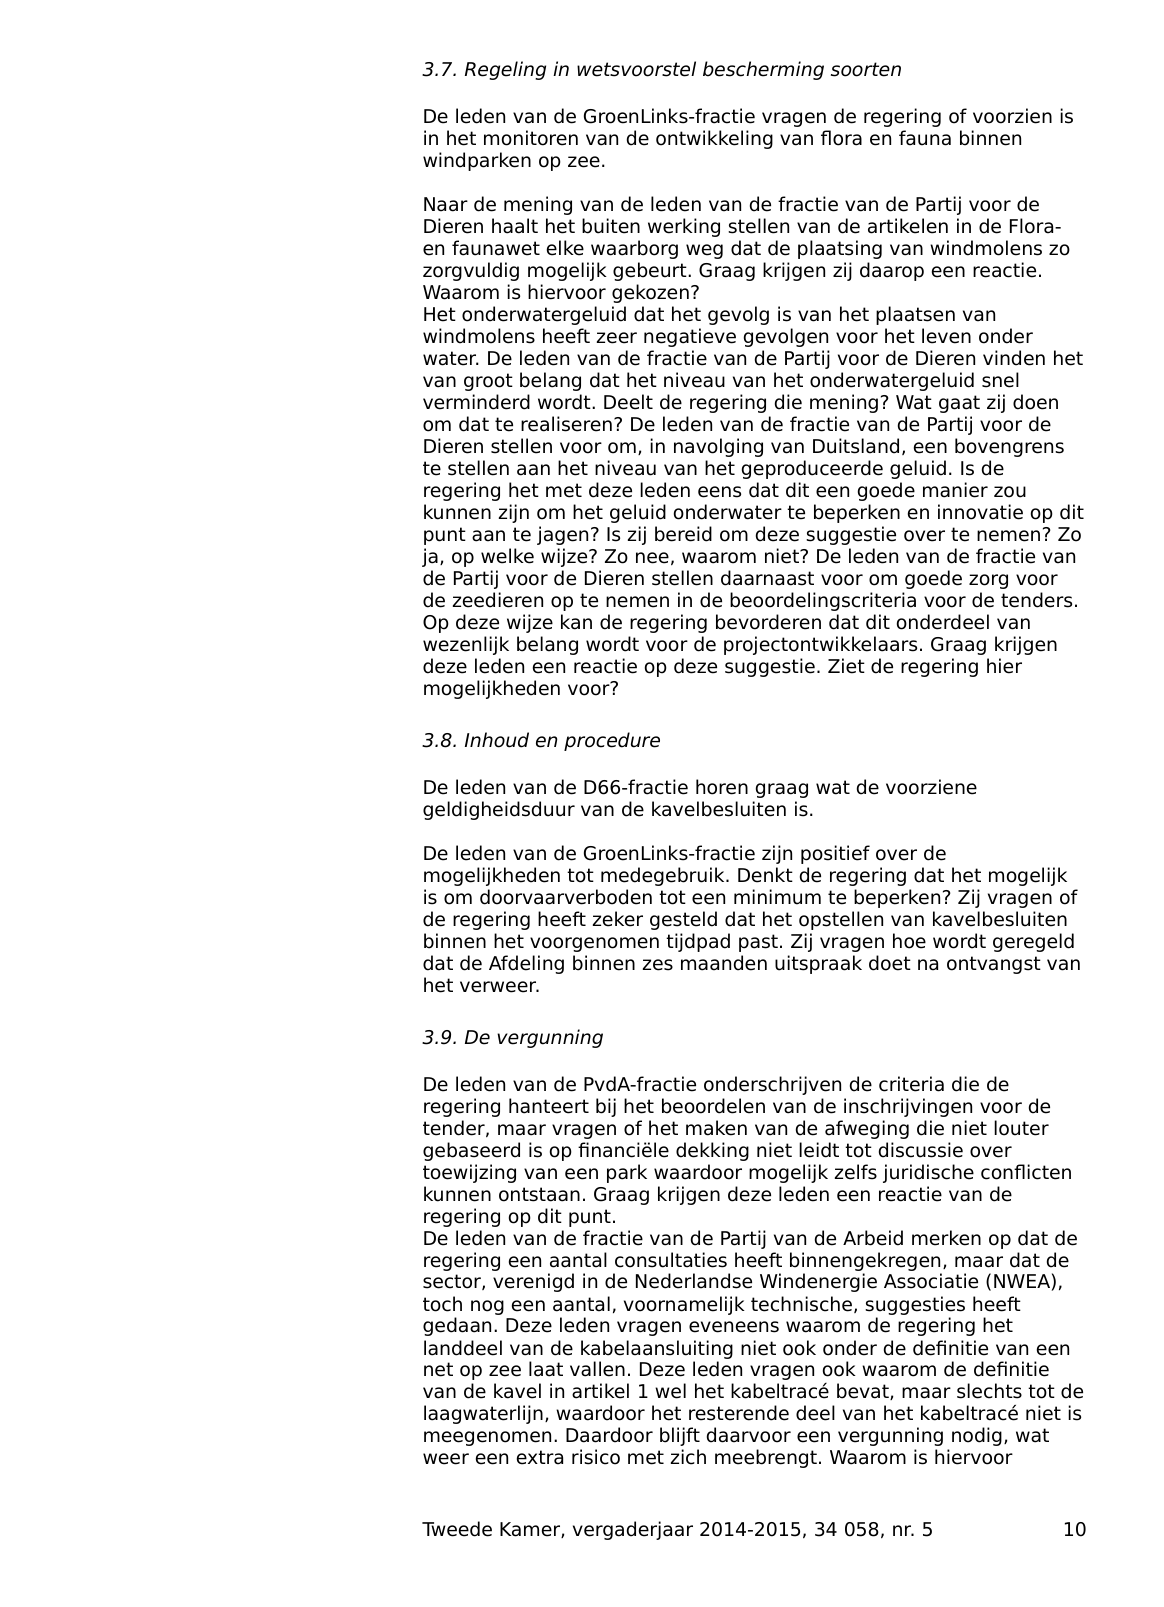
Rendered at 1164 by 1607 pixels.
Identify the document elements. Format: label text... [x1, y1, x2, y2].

text Het onderwatergeluid dat het gevolg is van het plaatsen van windmolens heeft zeer negatieve gevolgen voor het leven onder water. De leden van de fractie van de Partij voor de Dieren vinden het van groot belang dat het niveau van het onderwatergeluid snel verminderd wordt. Deelt de regering die mening? Wat gaat zij doen om dat te realiseren? De leden van de fractie van de Partij voor de Dieren stellen voor om, in navolging van Duitsland, een bovengrens te stellen aan het niveau van het geproduceerde geluid. Is de regering het met deze leden eens dat dit een goede manier zou kunnen zijn om het geluid onderwater te beperken en innovatie op dit punt aan te jagen? Is zij bereid om deze suggestie over te nemen? Zo ja, op welke wijze? Zo nee, waarom niet? De leden van de fractie van de Partij voor de Dieren stellen daarnaast voor om goede zorg voor de zeedieren op te nemen in de beoordelingscriteria voor de tenders. Op deze wijze kan de regering bevorderen dat dit onderdeel van wezenlijk belang wordt voor de projectontwikkelaars. Graag krijgen deze leden een reactie op deze suggestie. Ziet de regering hier mogelijkheden voor? [422, 304, 1087, 700]
text De leden van de GroenLinks-fractie vragen de regering of voorzien is in het monitoren van de ontwikkeling van flora en fauna binnen windparken op zee. [422, 106, 1087, 172]
subtitle 3.7. Regeling in wetsvoorstel bescherming soorten [422, 59, 1087, 81]
text De leden van de D66-fractie horen graag wat de voorziene geldigheidsduur van de kavelbesluiten is. [422, 777, 1087, 821]
text De leden van de GroenLinks-fractie zijn positief over de mogelijkheden tot medegebruik. Denkt de regering dat het mogelijk is om doorvaarverboden tot een minimum te beperken? Zij vragen of de regering heeft zeker gesteld dat het opstellen van kavelbesluiten binnen het voorgenomen tijdpad past. Zij vragen hoe wordt geregeld dat de Afdeling binnen zes maanden uitspraak doet na ontvangst van het verweer. [422, 843, 1087, 997]
subtitle 3.8. Inhoud en procedure [422, 730, 1087, 752]
subtitle 3.9. De vergunning [422, 1027, 1087, 1049]
text Naar de mening van de leden van de fractie van de Partij voor de Dieren haalt het buiten werking stellen van de artikelen in de Flora- en faunawet elke waarborg weg dat de plaatsing van windmolens zo zorgvuldig mogelijk gebeurt. Graag krijgen zij daarop een reactie. Waarom is hiervoor gekozen? [422, 194, 1087, 304]
text De leden van de fractie van de Partij van de Arbeid merken op dat de regering een aantal consultaties heeft binnengekregen, maar dat de sector, verenigd in de Nederlandse Windenergie Associatie (NWEA), toch nog een aantal, voornamelijk technische, suggesties heeft gedaan. Deze leden vragen eveneens waarom de regering het landdeel van de kabelaansluiting niet ook onder de definitie van een net op zee laat vallen. Deze leden vragen ook waarom de definitie van de kavel in artikel 1 wel het kabeltracé bevat, maar slechts tot de laagwaterlijn, waardoor het resterende deel van het kabeltracé niet is meegenomen. Daardoor blijft daarvoor een vergunning nodig, wat weer een extra risico met zich meebrengt. Waarom is hiervoor [422, 1227, 1087, 1469]
text De leden van de PvdA-fractie onderschrijven de criteria die de regering hanteert bij het beoordelen van de inschrijvingen voor de tender, maar vragen of het maken van de afweging die niet louter gebaseerd is op financiële dekking niet leidt tot discussie over toewijzing van een park waardoor mogelijk zelfs juridische conflicten kunnen ontstaan. Graag krijgen deze leden een reactie van de regering op dit punt. [422, 1074, 1087, 1227]
